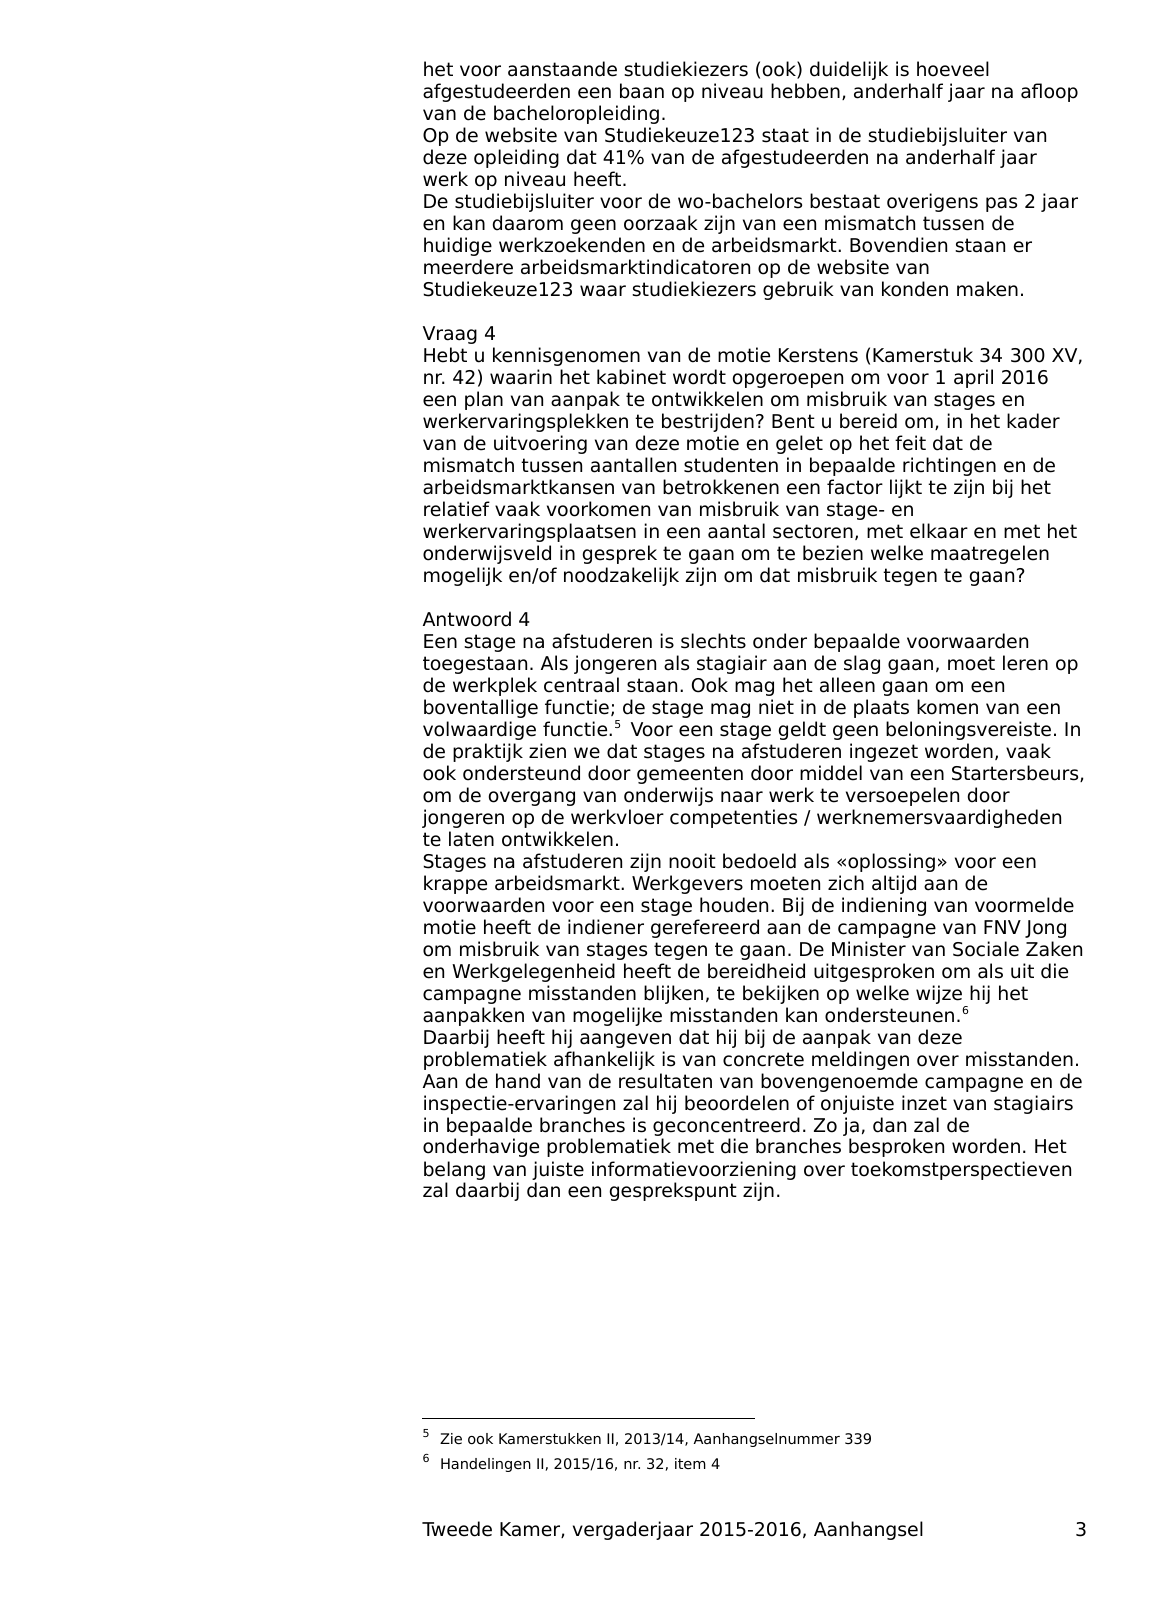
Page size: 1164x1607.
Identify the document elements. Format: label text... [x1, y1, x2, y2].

text Een stage na afstuderen is slechts onder bepaalde voorwaarden toegestaan. Als jongeren als stagiair aan de slag gaan, moet leren op de werkplek centraal staan. Ook mag het alleen gaan om een boventallige functie; de stage mag niet in de plaats komen van een volwaardige functie. Voor een stage geldt geen beloningsvereiste. In de praktijk zien we dat stages na afstuderen ingezet worden, vaak ook ondersteund door gemeenten door middel van een Startersbeurs, om de overgang van onderwijs naar werk te versoepelen door jongeren op de werkvloer competenties / werknemersvaardigheden te laten ontwikkelen. [422, 631, 1087, 851]
text Daarbij heeft hij aangeven dat hij bij de aanpak van deze problematiek afhankelijk is van concrete meldingen over misstanden. Aan de hand van de resultaten van bovengenoemde campagne en de inspectie-ervaringen zal hij beoordelen of onjuiste inzet van stagiairs in bepaalde branches is geconcentreerd. Zo ja, dan zal de onderhavige problematiek met die branches besproken worden. Het belang van juiste informatievoorziening over toekomstperspectieven zal daarbij dan een gesprekspunt zijn. [422, 1027, 1087, 1202]
text Antwoord 4 [422, 609, 1087, 631]
text Zie ook Kamerstukken II, 2013/14, Aanhangselnummer 339 [422, 1427, 1087, 1449]
text De studiebijsluiter voor de wo-bachelors bestaat overigens pas 2 jaar en kan daarom geen oorzaak zijn van een mismatch tussen de huidige werkzoekenden en de arbeidsmarkt. Bovendien staan er meerdere arbeidsmarktindicatoren op de website van Studiekeuze123 waar studiekiezers gebruik van konden maken. [422, 191, 1087, 301]
text het voor aanstaande studiekiezers (ook) duidelijk is hoeveel afgestudeerden een baan op niveau hebben, anderhalf jaar na afloop van de bacheloropleiding. [422, 59, 1087, 125]
text Op de website van Studiekeuze123 staat in de studiebijsluiter van deze opleiding dat 41% van de afgestudeerden na anderhalf jaar werk op niveau heeft. [422, 125, 1087, 191]
text Vraag 4 [422, 323, 1087, 345]
text Stages na afstuderen zijn nooit bedoeld als «oplossing» voor een krappe arbeidsmarkt. Werkgevers moeten zich altijd aan de voorwaarden voor een stage houden. Bij de indiening van voormelde motie heeft de indiener gerefereerd aan de campagne van FNV Jong om misbruik van stages tegen te gaan. De Minister van Sociale Zaken en Werkgelegenheid heeft de bereidheid uitgesproken om als uit die campagne misstanden blijken, te bekijken op welke wijze hij het aanpakken van mogelijke misstanden kan ondersteunen. [422, 851, 1087, 1027]
text Handelingen II, 2015/16, nr. 32, item 4 [422, 1452, 1087, 1474]
text Hebt u kennisgenomen van de motie Kerstens (Kamerstuk 34 300 XV, nr. 42) waarin het kabinet wordt opgeroepen om voor 1 april 2016 een plan van aanpak te ontwikkelen om misbruik van stages en werkervaringsplekken te bestrijden? Bent u bereid om, in het kader van de uitvoering van deze motie en gelet op het feit dat de mismatch tussen aantallen studenten in bepaalde richtingen en de arbeidsmarktkansen van betrokkenen een factor lijkt te zijn bij het relatief vaak voorkomen van misbruik van stage- en werkervaringsplaatsen in een aantal sectoren, met elkaar en met het onderwijsveld in gesprek te gaan om te bezien welke maatregelen mogelijk en/of noodzakelijk zijn om dat misbruik tegen te gaan? [422, 345, 1087, 587]
